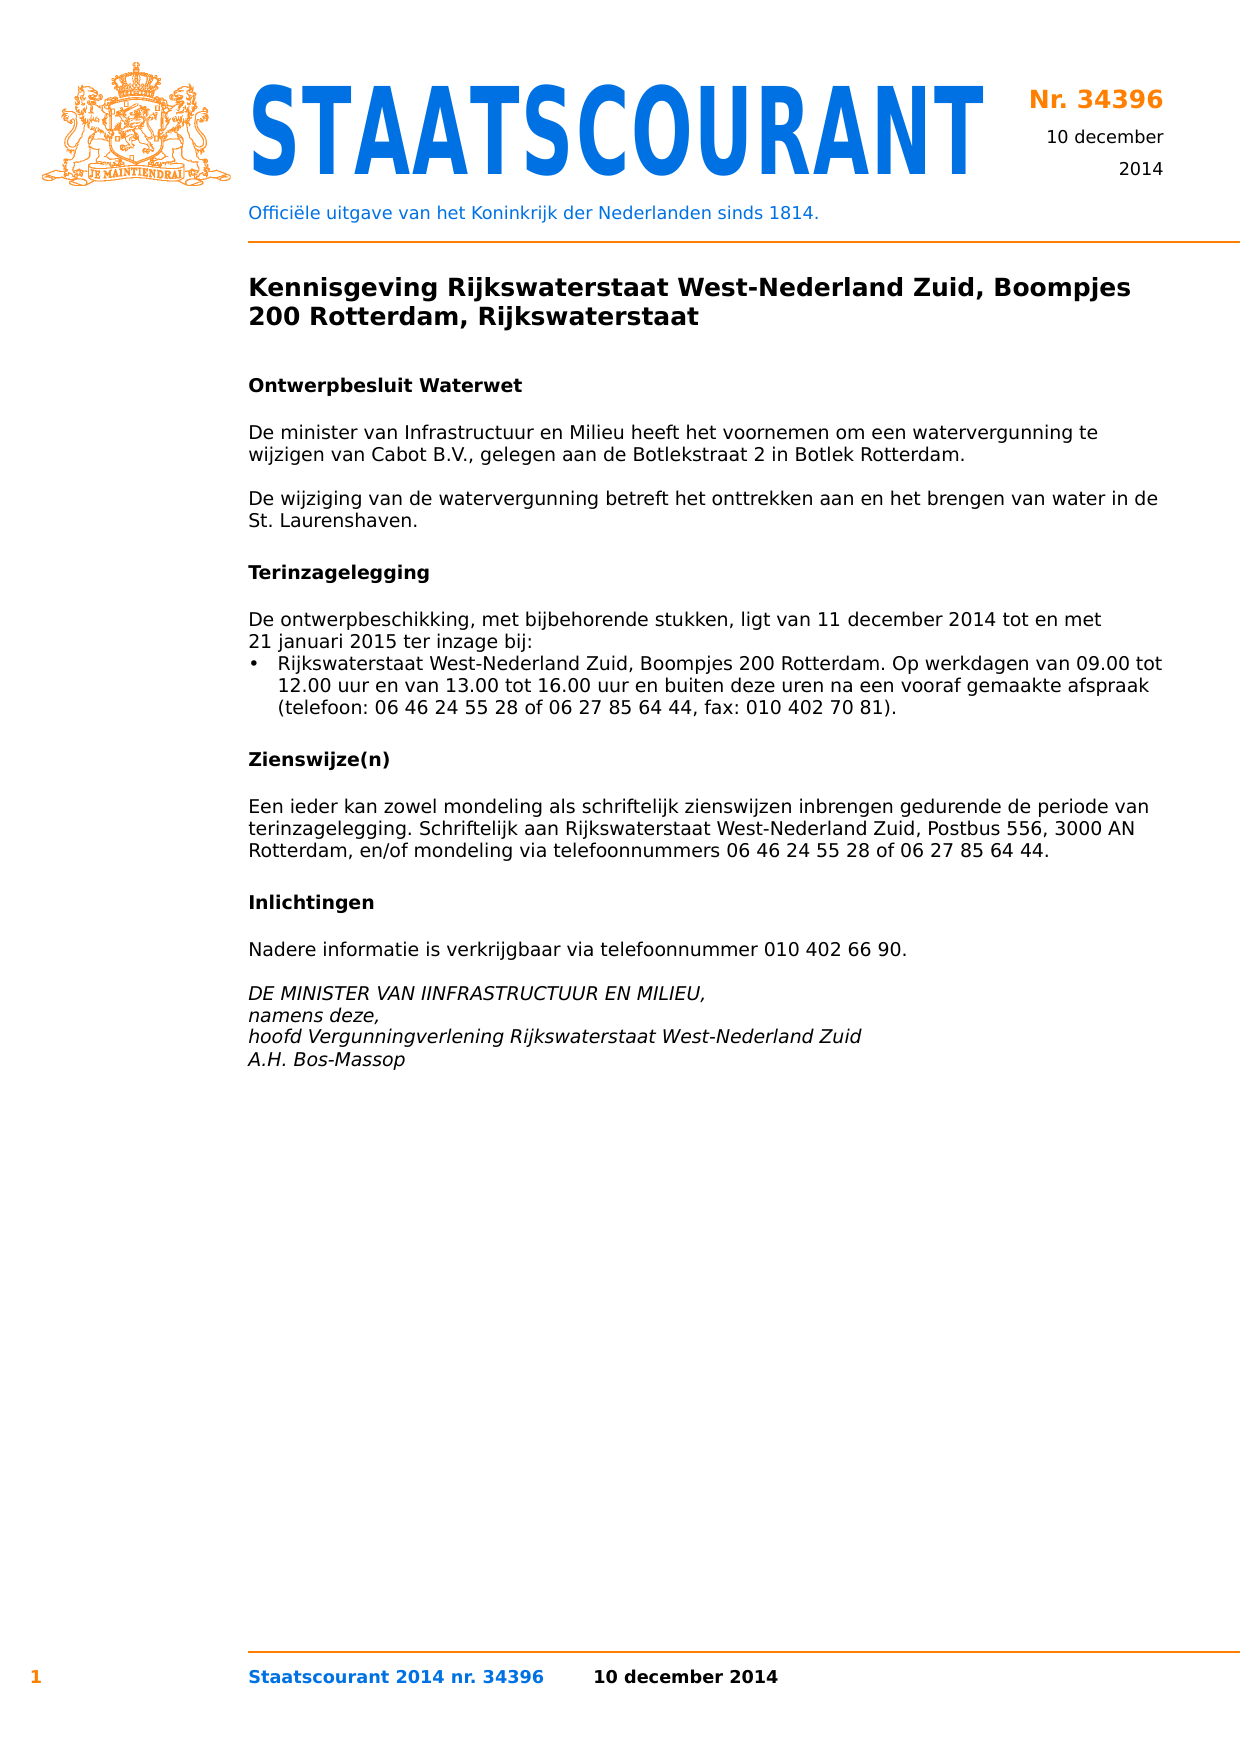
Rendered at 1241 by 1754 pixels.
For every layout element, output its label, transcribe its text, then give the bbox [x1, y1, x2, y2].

picture [41, 62, 231, 186]
text Nadere informatie is verkrijgbaar via telefoonnummer 010 402 66 90. [248, 939, 1163, 961]
text De ontwerpbeschikking, met bijbehorende stukken, ligt van 11 december 2014 tot en met 21 januari 2015 ter inzage bij: [248, 609, 1163, 653]
subtitle Zienswijze(n) [248, 749, 1163, 771]
subtitle Ontwerpbesluit Waterwet [248, 375, 1163, 397]
text • Rijkswaterstaat West-Nederland Zuid, Boompjes 200 Rotterdam. Op werkdagen van 09.00 tot 12.00 uur en van 13.00 tot 16.00 uur en buiten deze uren na een vooraf gemaakte afspraak (telefoon: 06 46 24 55 28 of 06 27 85 64 44, fax: 010 402 70 81). [248, 653, 1163, 719]
table_cell Officiële uitgave van het Koninkrijk der Nederlanden sinds 1814. [248, 203, 1240, 241]
table_cell 10 december [998, 121, 1240, 153]
text De wijziging van de watervergunning betreft het onttrekken aan en het brengen van water in de St. Laurenshaven. [248, 488, 1163, 532]
subtitle Kennisgeving Rijkswaterstaat West-Nederland Zuid, Boompjes 200 Rotterdam, Rijkswaterstaat [248, 273, 1163, 331]
text Een ieder kan zowel mondeling als schriftelijk zienswijzen inbrengen gedurende de periode van terinzagelegging. Schriftelijk aan Rijkswaterstaat West-Nederland Zuid, Postbus 556, 3000 AN Rotterdam, en/of mondeling via telefoonnummers 06 46 24 55 28 of 06 27 85 64 44. [248, 796, 1163, 862]
table_header [25, 62, 248, 241]
text DE MINISTER VAN IINFRASTRUCTUUR EN MILIEU, namens deze, hoofd Vergunningverlening Rijkswaterstaat West-Nederland Zuid A.H. Bos-Massop [248, 982, 1163, 1070]
text De minister van Infrastructuur en Milieu heeft het voornemen om een watervergunning te wijzigen van Cabot B.V., gelegen aan de Botlekstraat 2 in Botlek Rotterdam. [248, 422, 1163, 466]
table_cell 2014 [998, 153, 1240, 203]
subtitle Inlichtingen [248, 892, 1163, 914]
table_header STAATSCOURANT [248, 62, 998, 203]
table_header Nr. 34396 [998, 62, 1240, 121]
subtitle Terinzagelegging [248, 562, 1163, 584]
